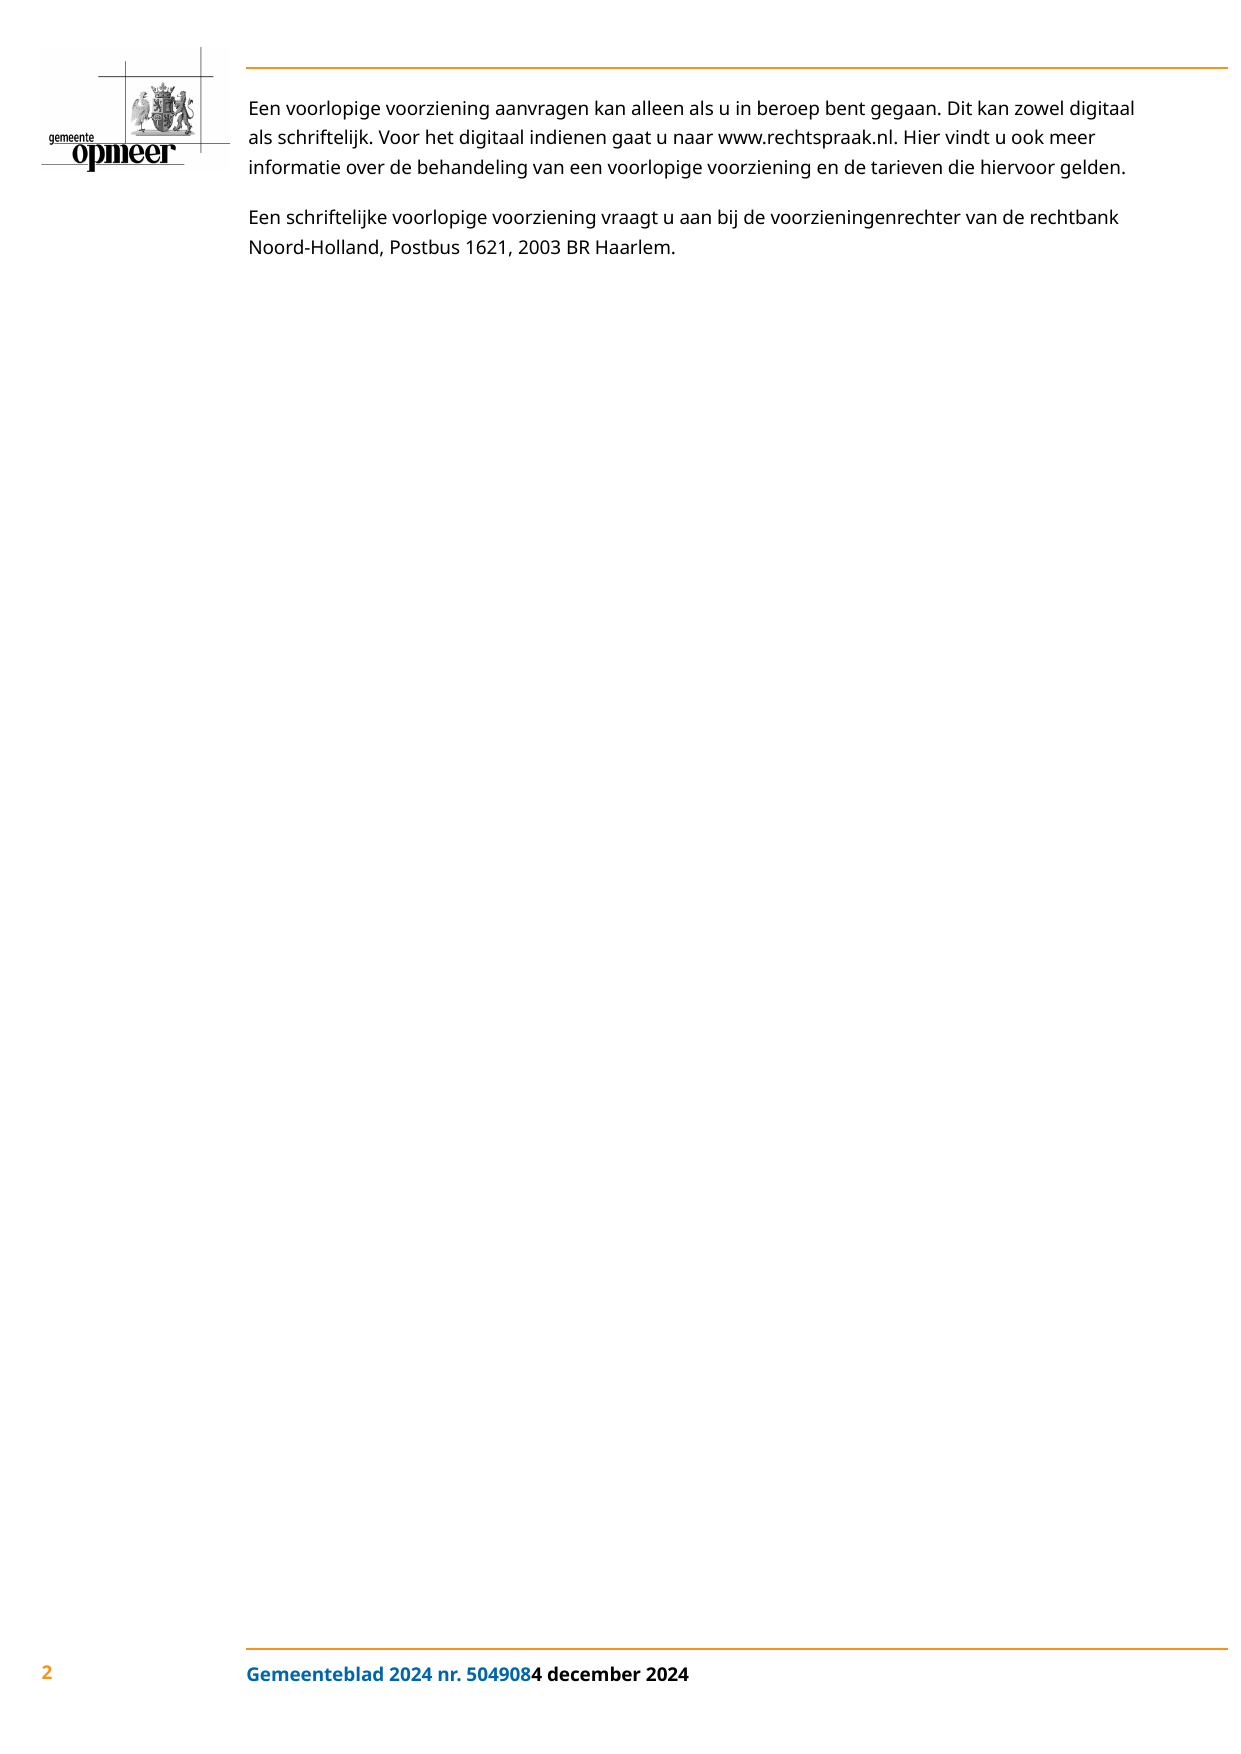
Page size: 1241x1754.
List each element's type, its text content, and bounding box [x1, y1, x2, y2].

text Een voorlopige voorziening aanvragen kan alleen als u in beroep bent gegaan. Dit kan zowel digitaal als schriftelijk. Voor het digitaal indienen gaat u naar www.rechtspraak.nl. Hier vindt u ook meer informatie over de behandeling van een voorlopige voorziening en de tarieven die hiervoor gelden. [248, 95, 1152, 180]
text Een schriftelijke voorlopige voorziening vraagt u aan bij de voorzieningenrechter van de rechtbank Noord-Holland, Postbus 1621, 2003 BR Haarlem. [248, 204, 1152, 260]
picture [41, 47, 231, 172]
